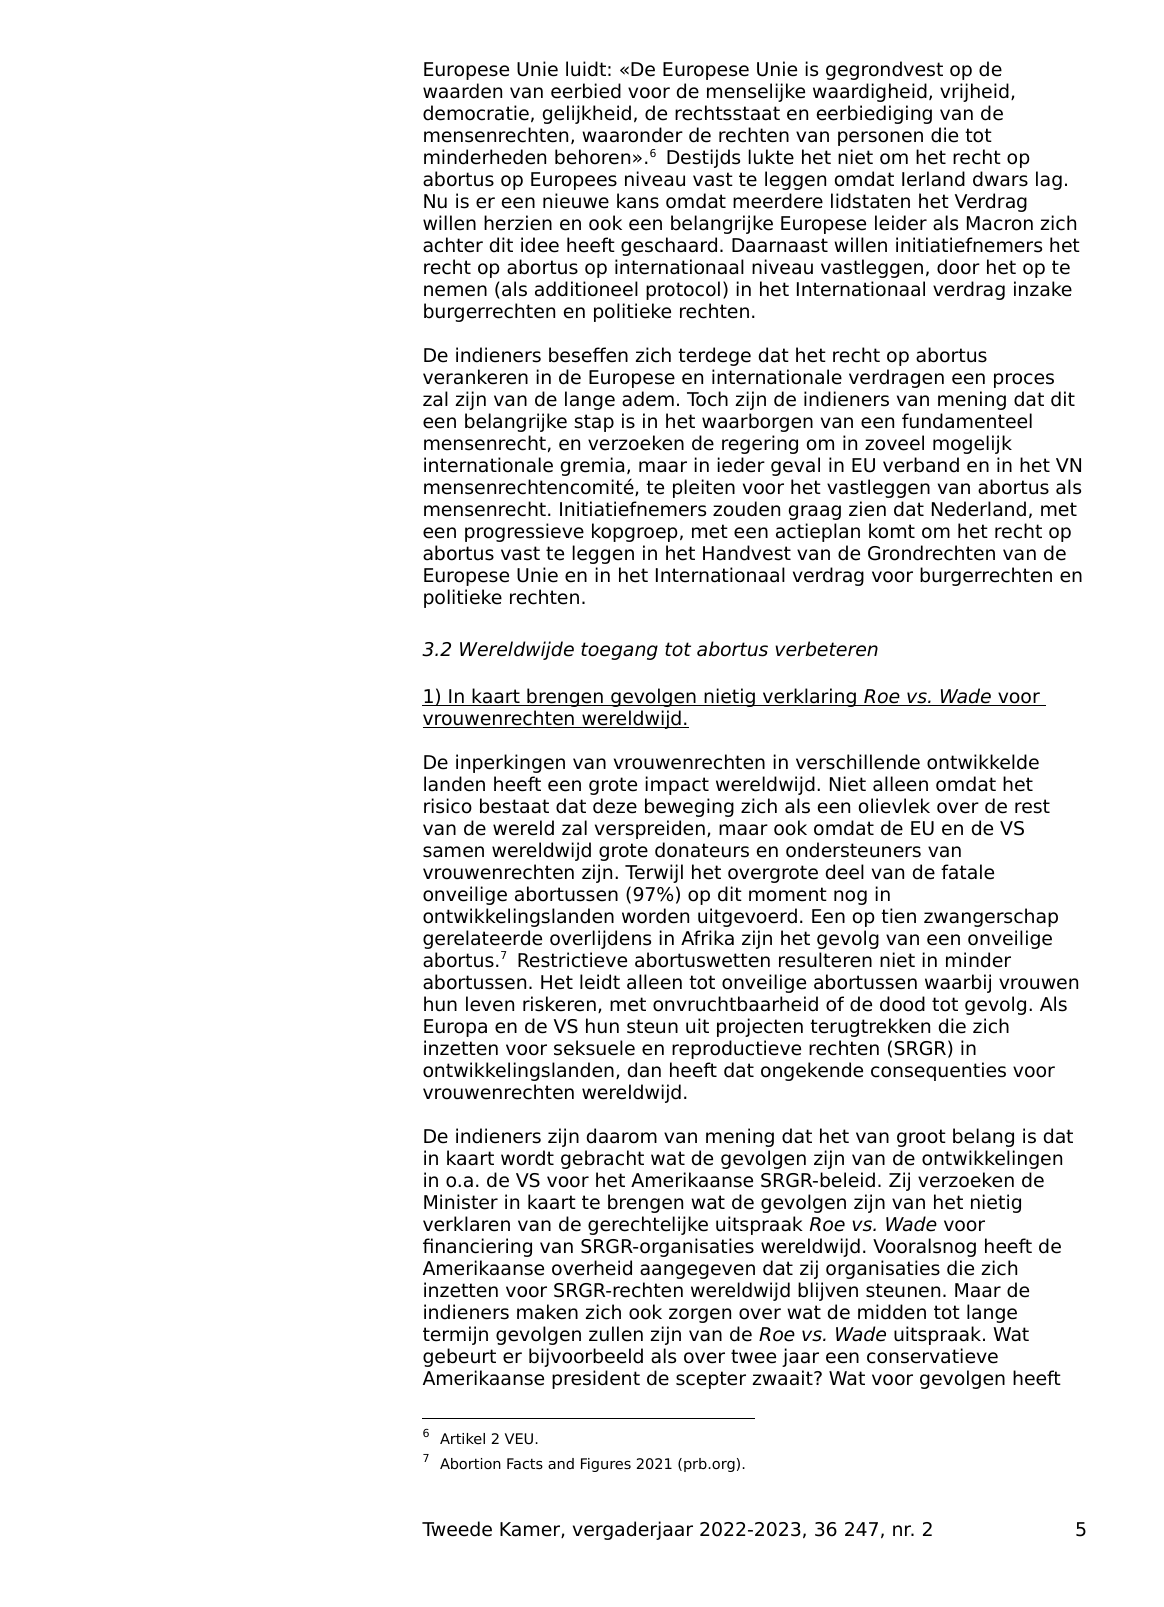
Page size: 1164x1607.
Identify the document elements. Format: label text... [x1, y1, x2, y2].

text De indieners zijn daarom van mening dat het van groot belang is dat in kaart wordt gebracht wat de gevolgen zijn van de ontwikkelingen in o.a. de VS voor het Amerikaanse SRGR-beleid. Zij verzoeken de Minister in kaart te brengen wat de gevolgen zijn van het nietig verklaren van de gerechtelijke uitspraak Roe vs. Wade voor financiering van SRGR-organisaties wereldwijd. Vooralsnog heeft de Amerikaanse overheid aangegeven dat zij organisaties die zich inzetten voor SRGR-rechten wereldwijd blijven steunen. Maar de indieners maken zich ook zorgen over wat de midden tot lange termijn gevolgen zullen zijn van de Roe vs. Wade uitspraak. Wat gebeurt er bijvoorbeeld als over twee jaar een conservatieve Amerikaanse president de scepter zwaait? Wat voor gevolgen heeft [422, 1126, 1087, 1389]
text Artikel 2 VEU. [422, 1427, 1087, 1449]
text De inperkingen van vrouwenrechten in verschillende ontwikkelde landen heeft een grote impact wereldwijd. Niet alleen omdat het risico bestaat dat deze beweging zich als een olievlek over de rest van de wereld zal verspreiden, maar ook omdat de EU en de VS samen wereldwijd grote donateurs en ondersteuners van vrouwenrechten zijn. Terwijl het overgrote deel van de fatale onveilige abortussen (97%) op dit moment nog in ontwikkelingslanden worden uitgevoerd. Een op tien zwangerschap gerelateerde overlijdens in Afrika zijn het gevolg van een onveilige abortus. Restrictieve abortuswetten resulteren niet in minder abortussen. Het leidt alleen tot onveilige abortussen waarbij vrouwen hun leven riskeren, met onvruchtbaarheid of de dood tot gevolg. Als Europa en de VS hun steun uit projecten terugtrekken die zich inzetten voor seksuele en reproductieve rechten (SRGR) in ontwikkelingslanden, dan heeft dat ongekende consequenties voor vrouwenrechten wereldwijd. [422, 752, 1087, 1103]
subtitle 1) In kaart brengen gevolgen nietig verklaring Roe vs. Wade voor vrouwenrechten wereldwijd. [422, 686, 1087, 730]
subtitle 3.2 Wereldwijde toegang tot abortus verbeteren [422, 639, 1087, 661]
text De indieners beseffen zich terdege dat het recht op abortus verankeren in de Europese en internationale verdragen een proces zal zijn van de lange adem. Toch zijn de indieners van mening dat dit een belangrijke stap is in het waarborgen van een fundamenteel mensenrecht, en verzoeken de regering om in zoveel mogelijk internationale gremia, maar in ieder geval in EU verband en in het VN mensenrechtencomité, te pleiten voor het vastleggen van abortus als mensenrecht. Initiatiefnemers zouden graag zien dat Nederland, met een progressieve kopgroep, met een actieplan komt om het recht op abortus vast te leggen in het Handvest van de Grondrechten van de Europese Unie en in het Internationaal verdrag voor burgerrechten en politieke rechten. [422, 345, 1087, 609]
text Europese Unie luidt: «De Europese Unie is gegrondvest op de waarden van eerbied voor de menselijke waardigheid, vrijheid, democratie, gelijkheid, de rechtsstaat en eerbiediging van de mensenrechten, waaronder de rechten van personen die tot minderheden behoren». Destijds lukte het niet om het recht op abortus op Europees niveau vast te leggen omdat Ierland dwars lag. Nu is er een nieuwe kans omdat meerdere lidstaten het Verdrag willen herzien en ook een belangrijke Europese leider als Macron zich achter dit idee heeft geschaard. Daarnaast willen initiatiefnemers het recht op abortus op internationaal niveau vastleggen, door het op te nemen (als additioneel protocol) in het Internationaal verdrag inzake burgerrechten en politieke rechten. [422, 59, 1087, 323]
text Abortion Facts and Figures 2021 (prb.org). [422, 1452, 1087, 1474]
